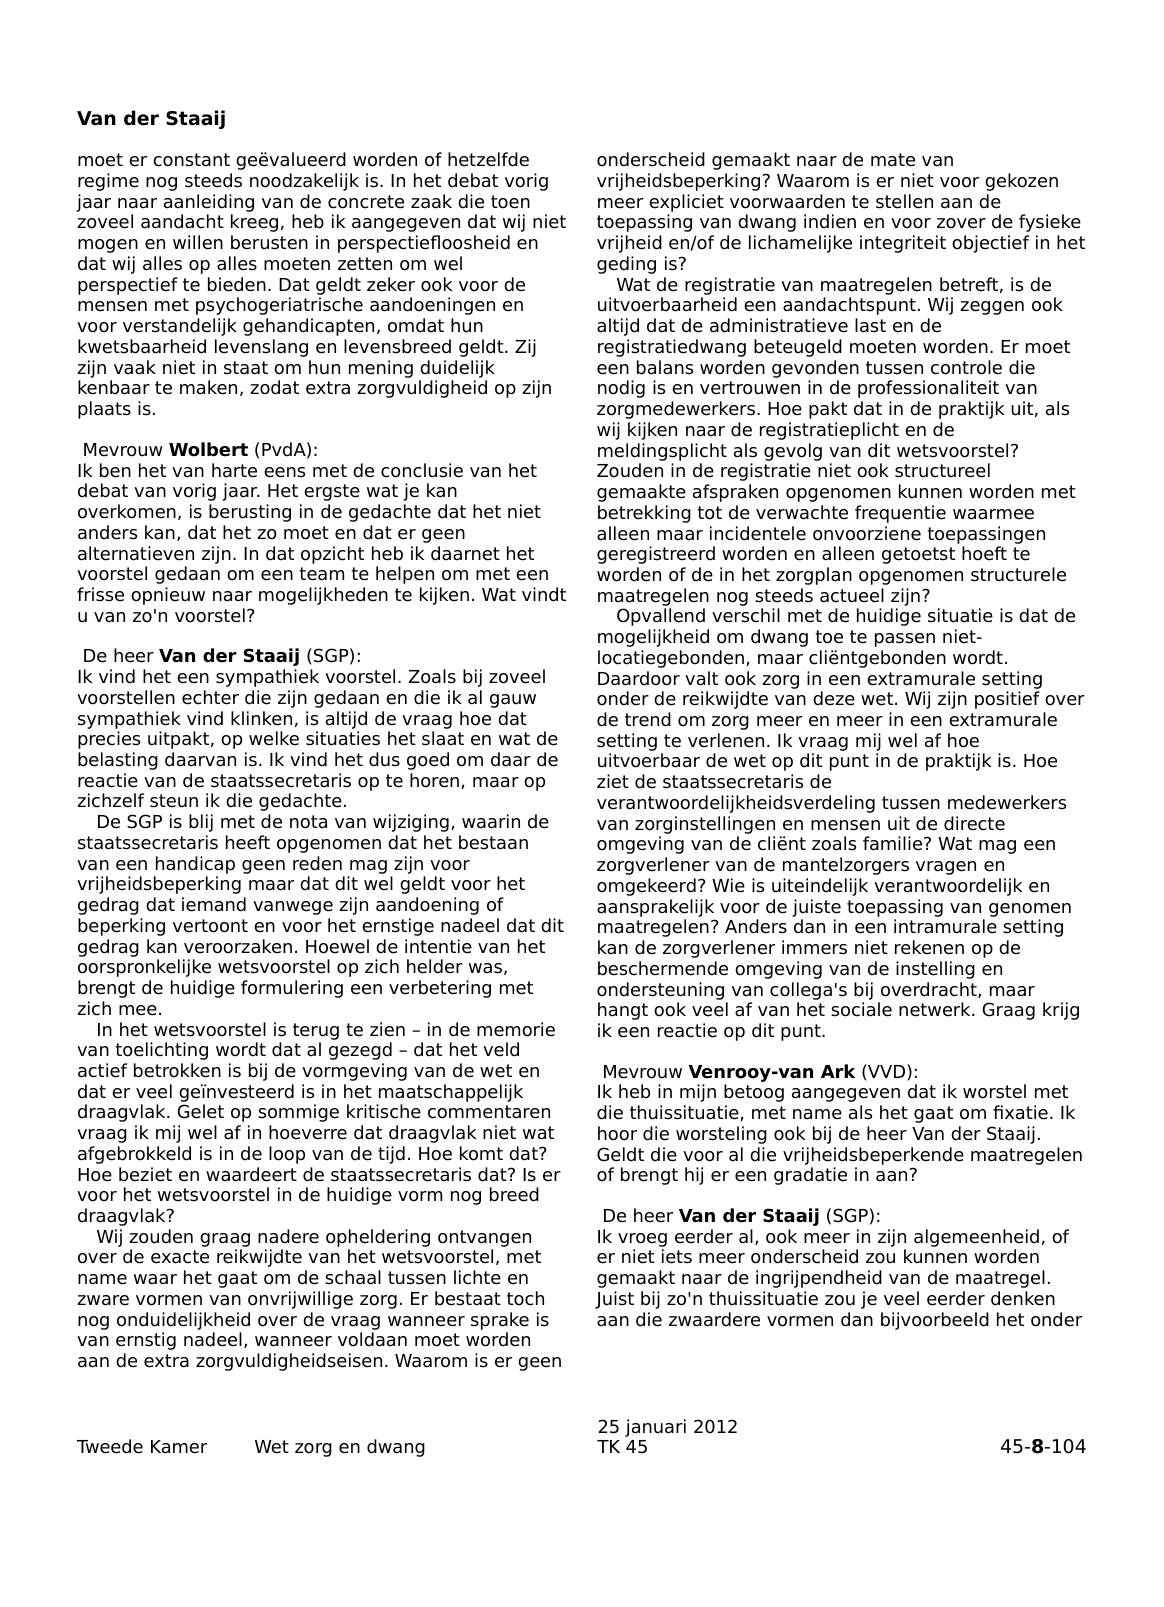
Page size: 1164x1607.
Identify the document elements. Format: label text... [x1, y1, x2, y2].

text Opvallend verschil met de huidige situatie is dat de mogelijkheid om dwang toe te passen niet-locatiegebonden, maar cliëntgebonden wordt. Daardoor valt ook zorg in een extramurale setting onder de reikwijdte van deze wet. Wij zijn positief over de trend om zorg meer en meer in een extramurale setting te verlenen. Ik vraag mij wel af hoe uitvoerbaar de wet op dit punt in de praktijk is. Hoe ziet de staatssecretaris de verantwoordelijkheidsverdeling tussen medewerkers van zorginstellingen en mensen uit de directe omgeving van de cliënt zoals familie? Wat mag een zorgverlener van de mantelzorgers vragen en omgekeerd? Wie is uiteindelijk verantwoordelijk en aansprakelijk voor de juiste toepassing van genomen maatregelen? Anders dan in een intramurale setting kan de zorgverlener immers niet rekenen op de beschermende omgeving van de instelling en ondersteuning van collega's bij overdracht, maar hangt ook veel af van het sociale netwerk. Graag krijg ik een reactie op dit punt. [596, 606, 1087, 1042]
text Mevrouw Wolbert (PvdA): [77, 440, 567, 460]
text De SGP is blij met de nota van wijziging, waarin de staatssecretaris heeft opgenomen dat het bestaan van een handicap geen reden mag zijn voor vrijheidsbeperking maar dat dit wel geldt voor het gedrag dat iemand vanwege zijn aandoening of beperking vertoont en voor het ernstige nadeel dat dit gedrag kan veroorzaken. Hoewel de intentie van het oorspronkelijke wetsvoorstel op zich helder was, brengt de huidige formulering een verbetering met zich mee. [77, 812, 567, 1019]
text Ik ben het van harte eens met de conclusie van het debat van vorig jaar. Het ergste wat je kan overkomen, is berusting in de gedachte dat het niet anders kan, dat het zo moet en dat er geen alternatieven zijn. In dat opzicht heb ik daarnet het voorstel gedaan om een team te helpen om met een frisse opnieuw naar mogelijkheden te kijken. Wat vindt u van zo'n voorstel? [77, 460, 567, 626]
text Ik vroeg eerder al, ook meer in zijn algemeenheid, of er niet iets meer onderscheid zou kunnen worden gemaakt naar de ingrijpendheid van de maatregel. Juist bij zo'n thuissituatie zou je veel eerder denken aan die zwaardere vormen dan bijvoorbeeld het onder [596, 1227, 1087, 1330]
text In het wetsvoorstel is terug te zien – in de memorie van toelichting wordt dat al gezegd – dat het veld actief betrokken is bij de vormgeving van de wet en dat er veel geïnvesteerd is in het maatschappelijk draagvlak. Gelet op sommige kritische commentaren vraag ik mij wel af in hoeverre dat draagvlak niet wat afgebrokkeld is in de loop van de tijd. Hoe komt dat? Hoe beziet en waardeert de staatssecretaris dat? Is er voor het wetsvoorstel in de huidige vorm nog breed draagvlak? [77, 1019, 567, 1227]
text onderscheid gemaakt naar de mate van vrijheidsbeperking? Waarom is er niet voor gekozen meer expliciet voorwaarden te stellen aan de toepassing van dwang indien en voor zover de fysieke vrijheid en/of de lichamelijke integriteit objectief in het geding is? [596, 150, 1087, 274]
text Wat de registratie van maatregelen betreft, is de uitvoerbaarheid een aandachtspunt. Wij zeggen ook altijd dat de administratieve last en de registratiedwang beteugeld moeten worden. Er moet een balans worden gevonden tussen controle die nodig is en vertrouwen in de professionaliteit van zorgmedewerkers. Hoe pakt dat in de praktijk uit, als wij kijken naar de registratieplicht en de meldingsplicht als gevolg van dit wetsvoorstel? Zouden in de registratie niet ook structureel gemaakte afspraken opgenomen kunnen worden met betrekking tot de verwachte frequentie waarmee alleen maar incidentele onvoorziene toepassingen geregistreerd worden en alleen getoetst hoeft te worden of de in het zorgplan opgenomen structurele maatregelen nog steeds actueel zijn? [596, 274, 1087, 606]
text Ik vind het een sympathiek voorstel. Zoals bij zoveel voorstellen echter die zijn gedaan en die ik al gauw sympathiek vind klinken, is altijd de vraag hoe dat precies uitpakt, op welke situaties het slaat en wat de belasting daarvan is. Ik vind het dus goed om daar de reactie van de staatssecretaris op te horen, maar op zichzelf steun ik die gedachte. [77, 667, 567, 812]
text Ik heb in mijn betoog aangegeven dat ik worstel met die thuissituatie, met name als het gaat om fixatie. Ik hoor die worsteling ook bij de heer Van der Staaij. Geldt die voor al die vrijheidsbeperkende maatregelen of brengt hij er een gradatie in aan? [596, 1082, 1087, 1186]
text De heer Van der Staaij (SGP): [77, 646, 567, 667]
text Mevrouw Venrooy-van Ark (VVD): [596, 1062, 1087, 1082]
text Wij zouden graag nadere opheldering ontvangen over de exacte reikwijdte van het wetsvoorstel, met name waar het gaat om de schaal tussen lichte en zware vormen van onvrijwillige zorg. Er bestaat toch nog onduidelijkheid over de vraag wanneer sprake is van ernstig nadeel, wanneer voldaan moet worden aan de extra zorgvuldigheidseisen. Waarom is er geen [77, 1227, 567, 1372]
text moet er constant geëvalueerd worden of hetzelfde regime nog steeds noodzakelijk is. In het debat vorig jaar naar aanleiding van de concrete zaak die toen zoveel aandacht kreeg, heb ik aangegeven dat wij niet mogen en willen berusten in perspectiefloosheid en dat wij alles op alles moeten zetten om wel perspectief te bieden. Dat geldt zeker ook voor de mensen met psychogeriatrische aandoeningen en voor verstandelijk gehandicapten, omdat hun kwetsbaarheid levenslang en levensbreed geldt. Zij zijn vaak niet in staat om hun mening duidelijk kenbaar te maken, zodat extra zorgvuldigheid op zijn plaats is. [77, 150, 567, 420]
text De heer Van der Staaij (SGP): [596, 1206, 1087, 1227]
